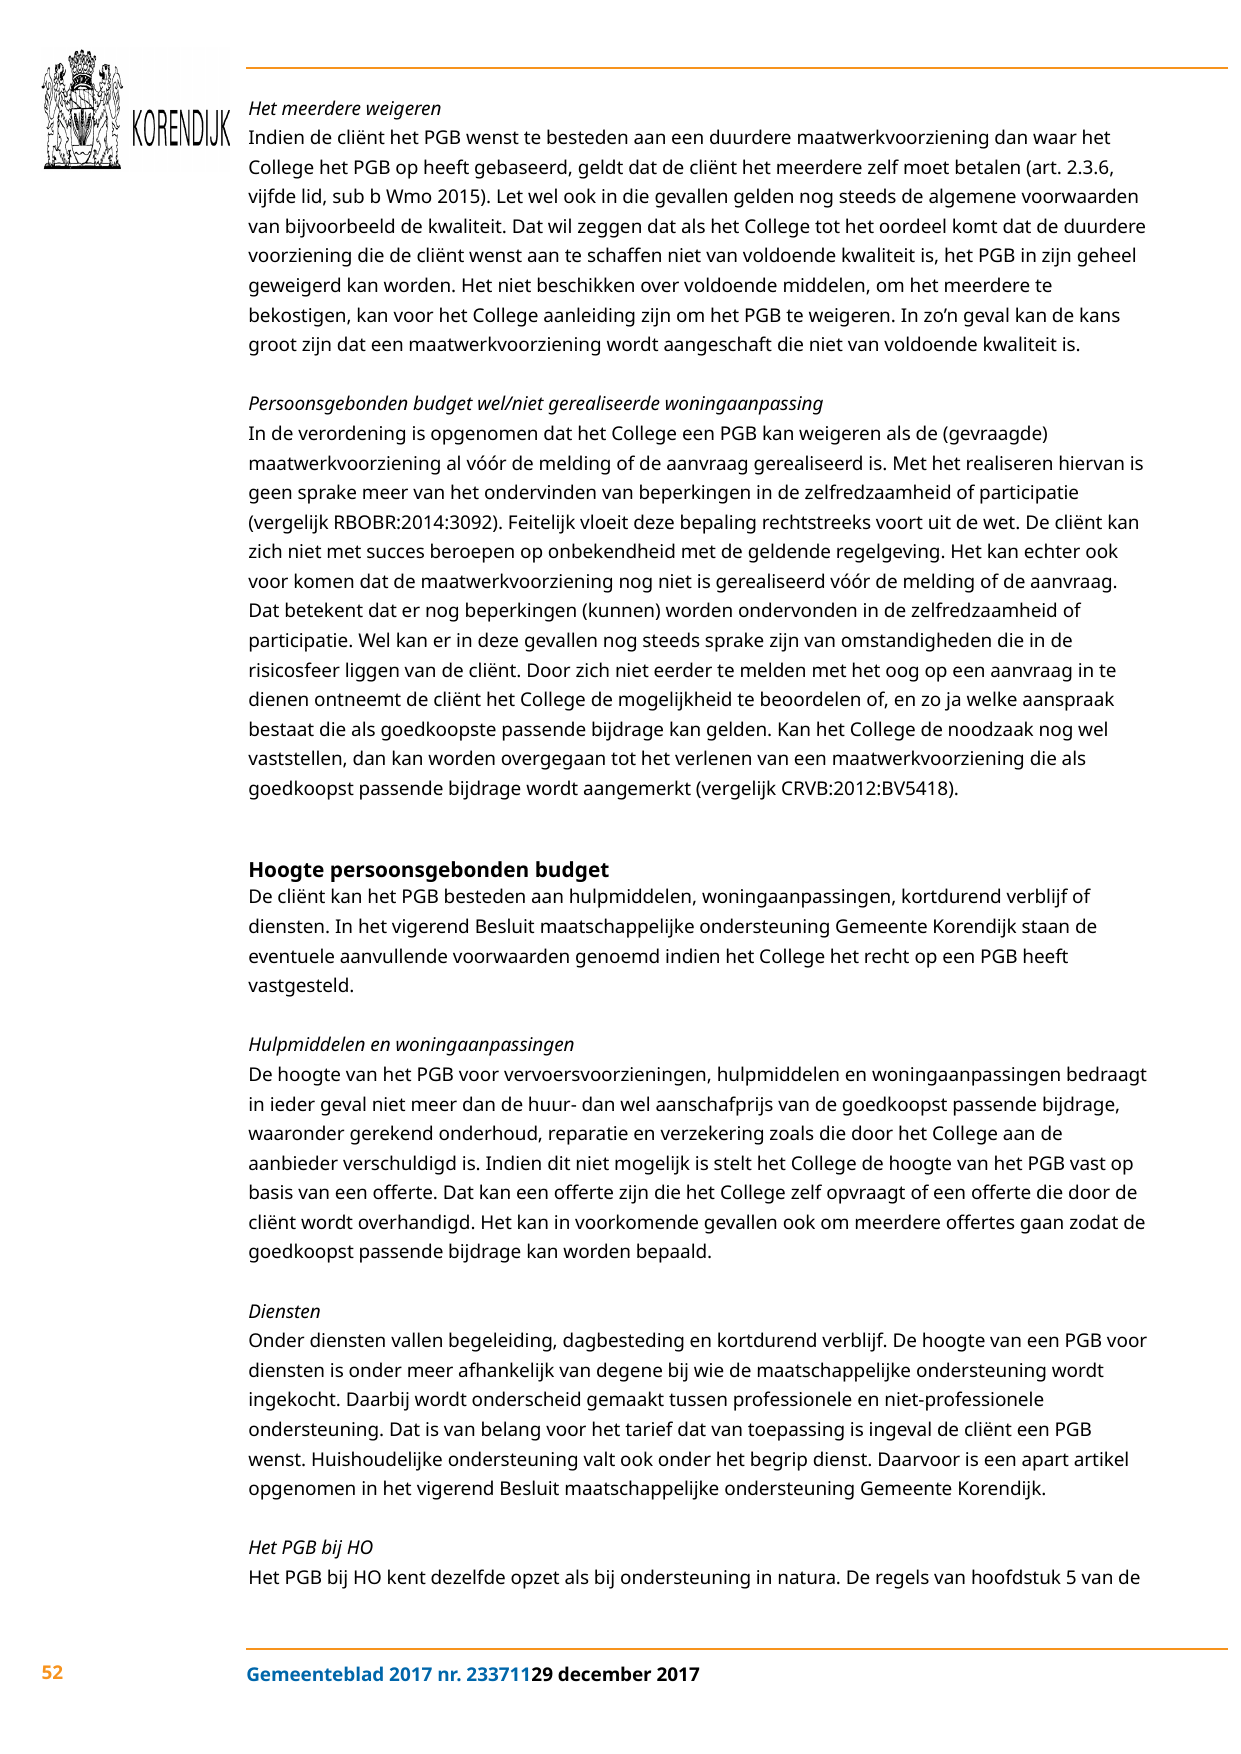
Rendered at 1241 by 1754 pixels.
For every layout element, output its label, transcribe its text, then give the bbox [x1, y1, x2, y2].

text Diensten [248, 1298, 1152, 1323]
text Het PGB bij HO [248, 1534, 1152, 1560]
text De cliënt kan het PGB besteden aan hulpmiddelen, woningaanpassingen, kortdurend verblijf of diensten. In het vigerend Besluit maatschappelijke ondersteuning Gemeente Korendijk staan de eventuele aanvullende voorwaarden genoemd indien het College het recht op een PGB heeft vastgesteld. [248, 884, 1152, 998]
picture [41, 47, 231, 172]
text In de verordening is opgenomen dat het College een PGB kan weigeren als de (gevraagde) maatwerkvoorziening al vóór de melding of de aanvraag gerealiseerd is. Met het realiseren hiervan is geen sprake meer van het ondervinden van beperkingen in de zelfredzaamheid of participatie (vergelijk RBOBR:2014:3092). Feitelijk vloeit deze bepaling rechtstreeks voort uit de wet. De cliënt kan zich niet met succes beroepen op onbekendheid met de geldende regelgeving. Het kan echter ook voor komen dat de maatwerkvoorziening nog niet is gerealiseerd vóór de melding of de aanvraag. Dat betekent dat er nog beperkingen (kunnen) worden ondervonden in de zelfredzaamheid of participatie. Wel kan er in deze gevallen nog steeds sprake zijn van omstandigheden die in de risicosfeer liggen van de cliënt. Door zich niet eerder te melden met het oog op een aanvraag in te dienen ontneemt de cliënt het College de mogelijkheid te beoordelen of, en zo ja welke aanspraak bestaat die als goedkoopste passende bijdrage kan gelden. Kan het College de noodzaak nog wel vaststellen, dan kan worden overgegaan tot het verlenen van een maatwerkvoorziening die als goedkoopst passende bijdrage wordt aangemerkt (vergelijk CRVB:2012:BV5418). [248, 420, 1152, 801]
text Hoogte persoonsgebonden budget [248, 855, 1152, 884]
text Het PGB bij HO kent dezelfde opzet als bij ondersteuning in natura. De regels van hoofdstuk 5 van de [248, 1564, 1152, 1590]
text Persoonsgebonden budget wel/niet gerealiseerde woningaanpassing [248, 391, 1152, 416]
text De hoogte van het PGB voor vervoersvoorzieningen, hulpmiddelen en woningaanpassingen bedraagt in ieder geval niet meer dan de huur- dan wel aanschafprijs van de goedkoopst passende bijdrage, waaronder gerekend onderhoud, reparatie en verzekering zoals die door het College aan de aanbieder verschuldigd is. Indien dit niet mogelijk is stelt het College de hoogte van het PGB vast op basis van een offerte. Dat kan een offerte zijn die het College zelf opvraagt of een offerte die door de cliënt wordt overhandigd. Het kan in voorkomende gevallen ook om meerdere offertes gaan zodat de goedkoopst passende bijdrage kan worden bepaald. [248, 1061, 1152, 1264]
text Hulpmiddelen en woningaanpassingen [248, 1032, 1152, 1057]
text Onder diensten vallen begeleiding, dagbesteding en kortdurend verblijf. De hoogte van een PGB voor diensten is onder meer afhankelijk van degene bij wie de maatschappelijke ondersteuning wordt ingekocht. Daarbij wordt onderscheid gemaakt tussen professionele en niet-professionele ondersteuning. Dat is van belang voor het tarief dat van toepassing is ingeval de cliënt een PGB wenst. Huishoudelijke ondersteuning valt ook onder het begrip dienst. Daarvoor is een apart artikel opgenomen in het vigerend Besluit maatschappelijke ondersteuning Gemeente Korendijk. [248, 1327, 1152, 1501]
text Indien de cliënt het PGB wenst te besteden aan een duurdere maatwerkvoorziening dan waar het College het PGB op heeft gebaseerd, geldt dat de cliënt het meerdere zelf moet betalen (art. 2.3.6, vijfde lid, sub b Wmo 2015). Let wel ook in die gevallen gelden nog steeds de algemene voorwaarden van bijvoorbeeld de kwaliteit. Dat wil zeggen dat als het College tot het oordeel komt dat de duurdere voorziening die de cliënt wenst aan te schaffen niet van voldoende kwaliteit is, het PGB in zijn geheel geweigerd kan worden. Het niet beschikken over voldoende middelen, om het meerdere te bekostigen, kan voor het College aanleiding zijn om het PGB te weigeren. In zo’n geval kan de kans groot zijn dat een maatwerkvoorziening wordt aangeschaft die niet van voldoende kwaliteit is. [248, 124, 1152, 357]
text Het meerdere weigeren [248, 95, 1152, 121]
